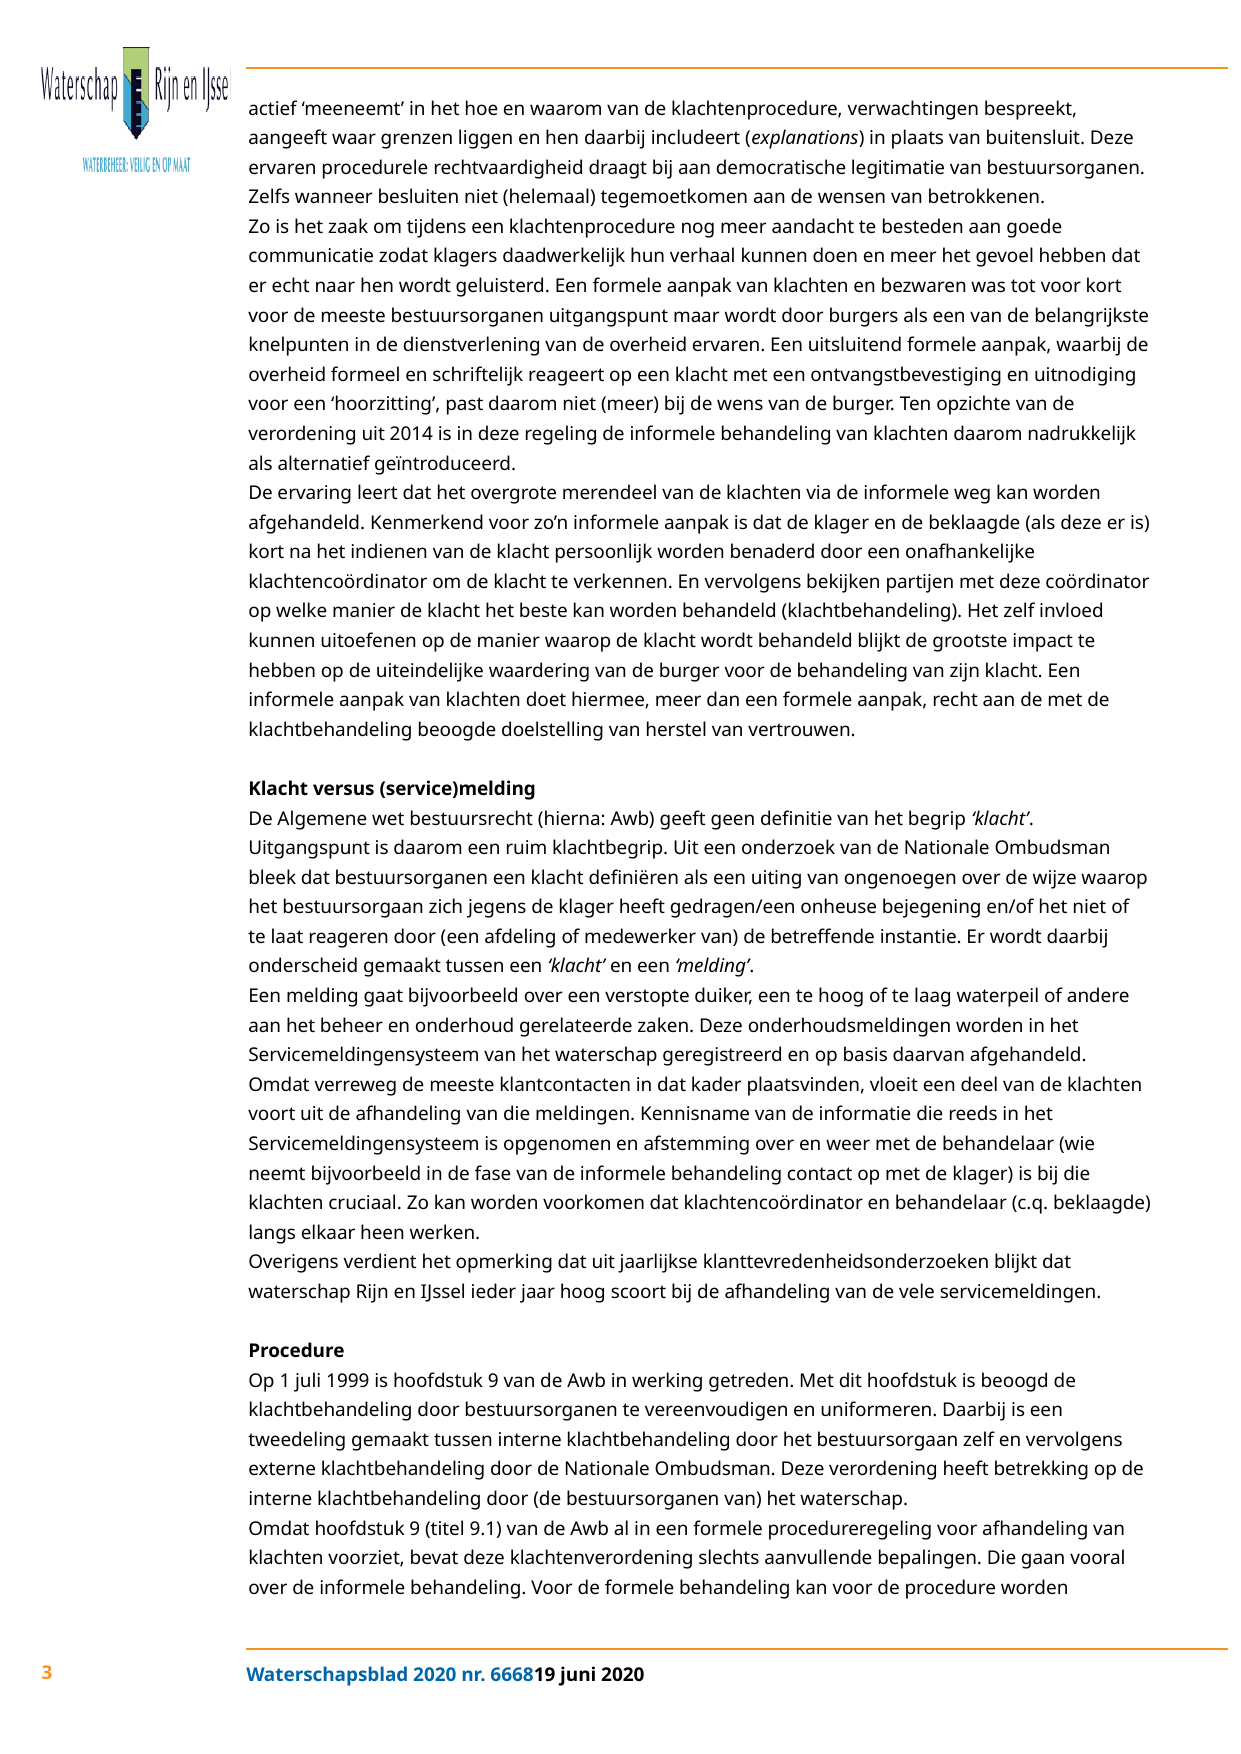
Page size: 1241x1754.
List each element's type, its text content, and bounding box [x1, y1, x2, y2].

text De ervaring leert dat het overgrote merendeel van de klachten via de informele weg kan worden afgehandeld. Kenmerkend voor zo’n informele aanpak is dat de klager en de beklaagde (als deze er is) kort na het indienen van de klacht persoonlijk worden benaderd door een onafhankelijke klachtencoördinator om de klacht te verkennen. En vervolgens bekijken partijen met deze coördinator op welke manier de klacht het beste kan worden behandeld (klachtbehandeling). Het zelf invloed kunnen uitoefenen op de manier waarop de klacht wordt behandeld blijkt de grootste impact te hebben op de uiteindelijke waardering van de burger voor de behandeling van zijn klacht. Een informele aanpak van klachten doet hiermee, meer dan een formele aanpak, recht aan de met de klachtbehandeling beoogde doelstelling van herstel van vertrouwen. [248, 479, 1152, 742]
text Zo is het zaak om tijdens een klachtenprocedure nog meer aandacht te besteden aan goede communicatie zodat klagers daadwerkelijk hun verhaal kunnen doen en meer het gevoel hebben dat er echt naar hen wordt geluisterd. Een formele aanpak van klachten en bezwaren was tot voor kort voor de meeste bestuursorganen uitgangspunt maar wordt door burgers als een van de belangrijkste knelpunten in de dienstverlening van de overheid ervaren. Een uitsluitend formele aanpak, waarbij de overheid formeel en schriftelijk reageert op een klacht met een ontvangstbevestiging en uitnodiging voor een ‘hoorzitting’, past daarom niet (meer) bij de wens van de burger. Ten opzichte van de verordening uit 2014 is in deze regeling de informele behandeling van klachten daarom nadrukkelijk als alternatief geïntroduceerd. [248, 213, 1152, 476]
text Overigens verdient het opmerking dat uit jaarlijkse klanttevredenheidsonderzoeken blijkt dat waterschap Rijn en IJssel ieder jaar hoog scoort bij de afhandeling van de vele servicemeldingen. [248, 1248, 1152, 1304]
text Omdat hoofdstuk 9 (titel 9.1) van de Awb al in een formele procedureregeling voor afhandeling van klachten voorziet, bevat deze klachtenverordening slechts aanvullende bepalingen. Die gaan vooral over de informele behandeling. Voor de formele behandeling kan voor de procedure worden [248, 1515, 1152, 1600]
text Een melding gaat bijvoorbeeld over een verstopte duiker, een te hoog of te laag waterpeil of andere aan het beheer en onderhoud gerelateerde zaken. Deze onderhoudsmeldingen worden in het Servicemeldingensysteem van het waterschap geregistreerd en op basis daarvan afgehandeld. Omdat verreweg de meeste klantcontacten in dat kader plaatsvinden, vloeit een deel van de klachten voort uit de afhandeling van die meldingen. Kennisname van de informatie die reeds in het Servicemeldingensysteem is opgenomen en afstemming over en weer met de behandelaar (wie neemt bijvoorbeeld in de fase van de informele behandeling contact op met de klager) is bij die klachten cruciaal. Zo kan worden voorkomen dat klachtencoördinator en behandelaar (c.q. beklaagde) langs elkaar heen werken. [248, 982, 1152, 1245]
picture [41, 47, 231, 172]
text Op 1 juli 1999 is hoofdstuk 9 van de Awb in werking getreden. Met dit hoofdstuk is beoogd de klachtbehandeling door bestuursorganen te vereenvoudigen en uniformeren. Daarbij is een tweedeling gemaakt tussen interne klachtbehandeling door het bestuursorgaan zelf en vervolgens externe klachtbehandeling door de Nationale Ombudsman. Deze verordening heeft betrekking op de interne klachtbehandeling door (de bestuursorganen van) het waterschap. [248, 1367, 1152, 1511]
text Klacht versus (service)melding [248, 775, 1152, 801]
text Procedure [248, 1337, 1152, 1363]
text actief ‘meeneemt’ in het hoe en waarom van de klachtenprocedure, verwachtingen bespreekt, aangeeft waar grenzen liggen en hen daarbij includeert (explanations) in plaats van buitensluit. Deze ervaren procedurele rechtvaardigheid draagt bij aan democratische legitimatie van bestuursorganen. Zelfs wanneer besluiten niet (helemaal) tegemoetkomen aan de wensen van betrokkenen. [248, 95, 1152, 209]
text De Algemene wet bestuursrecht (hierna: Awb) geeft geen definitie van het begrip ‘klacht’. Uitgangspunt is daarom een ruim klachtbegrip. Uit een onderzoek van de Nationale Ombudsman bleek dat bestuursorganen een klacht definiëren als een uiting van ongenoegen over de wijze waarop het bestuursorgaan zich jegens de klager heeft gedragen/een onheuse bejegening en/of het niet of te laat reageren door (een afdeling of medewerker van) de betreffende instantie. Er wordt daarbij onderscheid gemaakt tussen een ‘klacht’ en een ‘melding’. [248, 805, 1152, 978]
